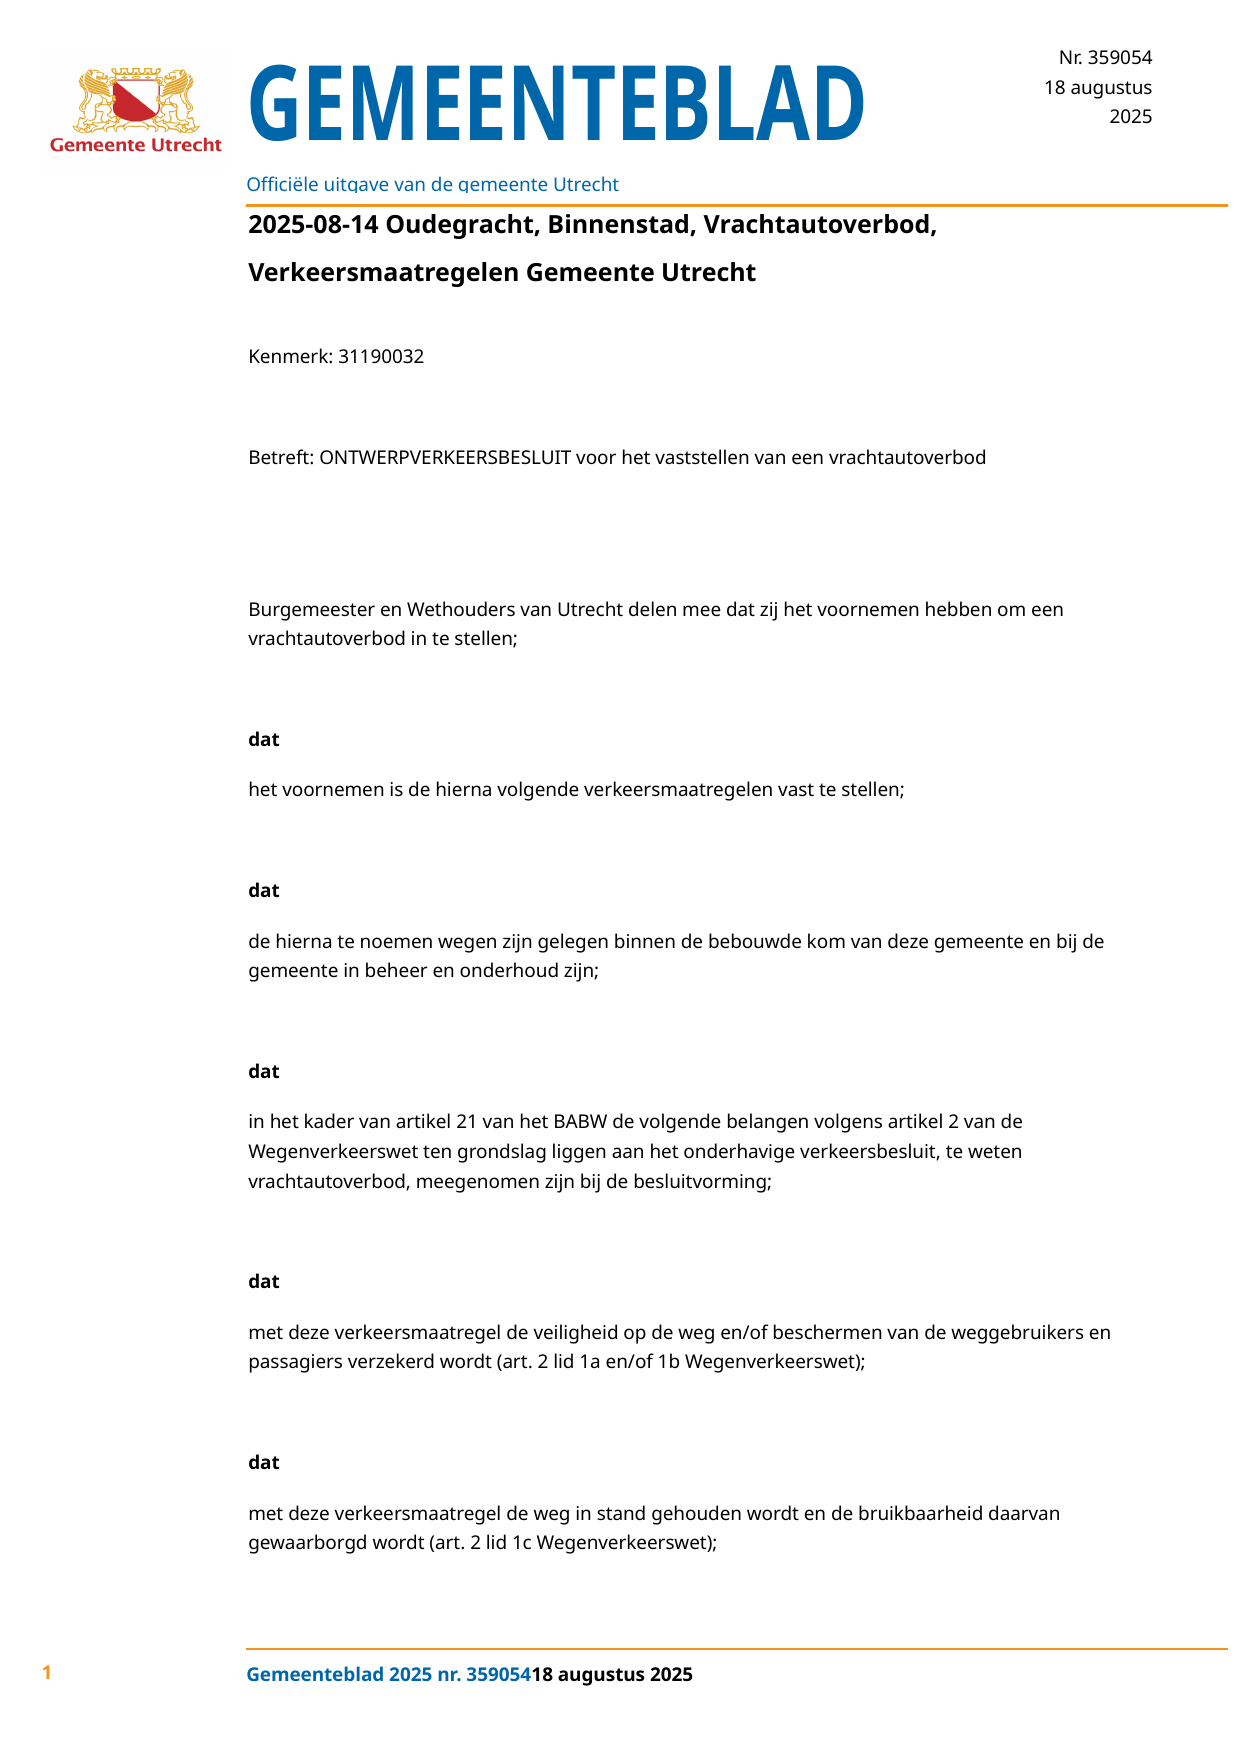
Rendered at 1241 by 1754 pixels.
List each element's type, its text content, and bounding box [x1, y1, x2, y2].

text in het kader van artikel 21 van het BABW de volgende belangen volgens artikel 2 van de Wegenverkeerswet ten grondslag liggen aan het onderhavige verkeersbesluit, te weten vrachtautoverbod, meegenomen zijn bij de besluitvorming; [248, 1109, 1152, 1193]
text het voornemen is de hierna volgende verkeersmaatregelen vast te stellen; [248, 777, 1152, 802]
text Kenmerk: 31190032 [248, 344, 1152, 369]
text dat [248, 726, 1152, 752]
picture [41, 47, 231, 172]
text dat [248, 1269, 1152, 1294]
text dat [248, 1449, 1152, 1475]
text dat [248, 877, 1152, 903]
text Burgemeester en Wethouders van Utrecht delen mee dat zij het voornemen hebben om een vrachtautoverbod in te stellen; [248, 596, 1152, 651]
text 2025-08-14 Oudegracht, Binnenstad, Vrachtautoverbod, Verkeersmaatregelen Gemeente Utrecht [248, 207, 1152, 288]
text met deze verkeersmaatregel de veiligheid op de weg en/of beschermen van de weggebruikers en passagiers verzekerd wordt (art. 2 lid 1a en/of 1b Wegenverkeerswet); [248, 1319, 1152, 1374]
text de hierna te noemen wegen zijn gelegen binnen de bebouwde kom van deze gemeente en bij de gemeente in beheer en onderhoud zijn; [248, 928, 1152, 983]
text dat [248, 1058, 1152, 1084]
text met deze verkeersmaatregel de weg in stand gehouden wordt en de bruikbaarheid daarvan gewaarborgd wordt (art. 2 lid 1c Wegenverkeerswet); [248, 1500, 1152, 1555]
text Betreft: ONTWERPVERKEERSBESLUIT voor het vaststellen van een vrachtautoverbod [248, 444, 1152, 470]
